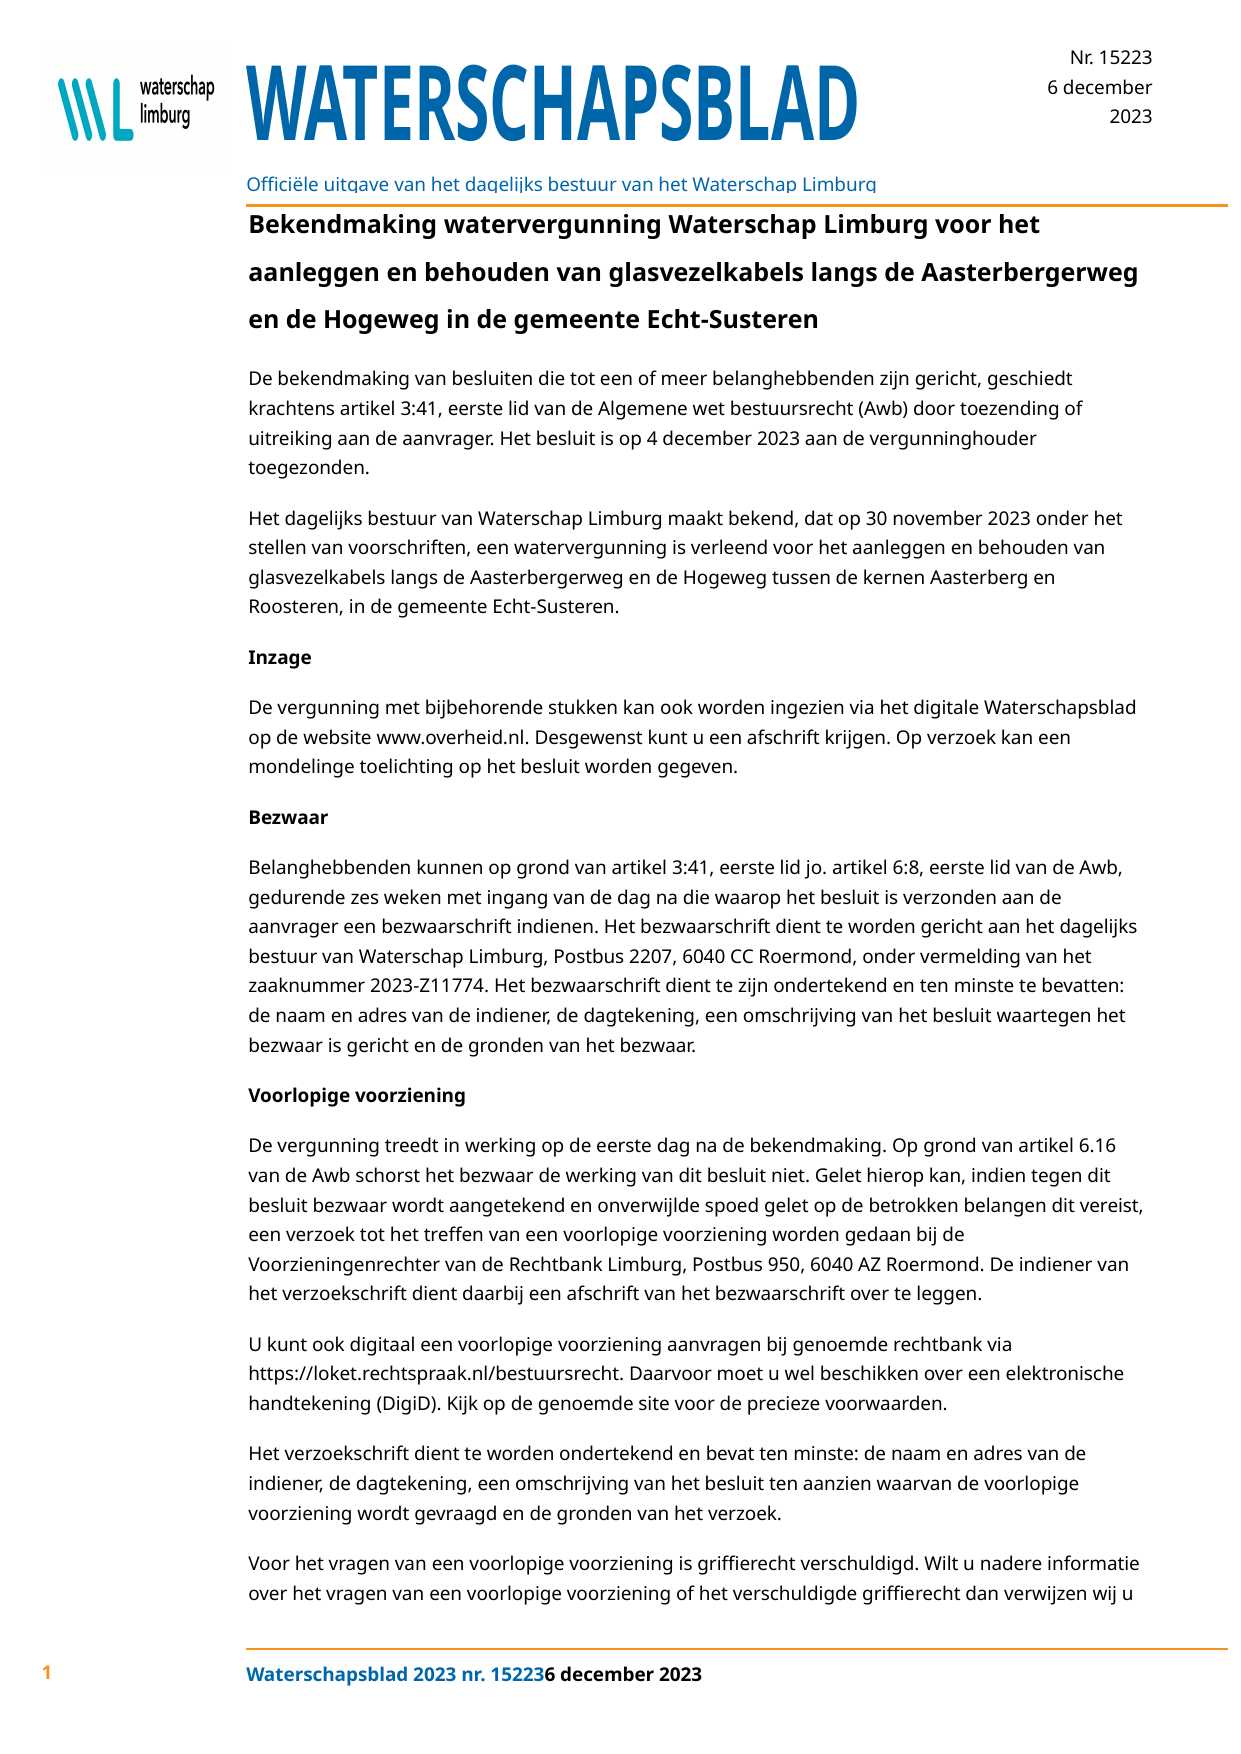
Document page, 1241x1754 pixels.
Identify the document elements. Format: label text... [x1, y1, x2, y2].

text De vergunning met bijbehorende stukken kan ook worden ingezien via het digitale Waterschapsblad op de website www.overheid.nl. Desgewenst kunt u een afschrift krijgen. Op verzoek kan een mondelinge toelichting op het besluit worden gegeven. [248, 694, 1152, 779]
text Inzage [248, 644, 1152, 669]
picture [41, 47, 231, 172]
text Belanghebbenden kunnen op grond van artikel 3:41, eerste lid jo. artikel 6:8, eerste lid van de Awb, gedurende zes weken met ingang van de dag na die waarop het besluit is verzonden aan de aanvrager een bezwaarschrift indienen. Het bezwaarschrift dient te worden gericht aan het dagelijks bestuur van Waterschap Limburg, Postbus 2207, 6040 CC Roermond, onder vermelding van het zaaknummer 2023-Z11774. Het bezwaarschrift dient te zijn ondertekend en ten minste te bevatten: de naam en adres van de indiener, de dagtekening, een omschrijving van het besluit waartegen het bezwaar is gericht en de gronden van het bezwaar. [248, 854, 1152, 1057]
text De bekendmaking van besluiten die tot een of meer belanghebbenden zijn gericht, geschiedt krachtens artikel 3:41, eerste lid van de Algemene wet bestuursrecht (Awb) door toezending of uitreiking aan de aanvrager. Het besluit is op 4 december 2023 aan de vergunninghouder toegezonden. [248, 366, 1152, 480]
text Het verzoekschrift dient te worden ondertekend en bevat ten minste: de naam en adres van de indiener, de dagtekening, een omschrijving van het besluit ten aanzien waarvan de voorlopige voorziening wordt gevraagd en de gronden van het verzoek. [248, 1441, 1152, 1525]
text Voorlopige voorziening [248, 1082, 1152, 1108]
text Bezwaar [248, 804, 1152, 829]
text Het dagelijks bestuur van Waterschap Limburg maakt bekend, dat op 30 november 2023 onder het stellen van voorschriften, een watervergunning is verleend voor het aanleggen en behouden van glasvezelkabels langs de Aasterbergerweg en de Hogeweg tussen de kernen Aasterberg en Roosteren, in de gemeente Echt-Susteren. [248, 505, 1152, 619]
text Voor het vragen van een voorlopige voorziening is griffierecht verschuldigd. Wilt u nadere informatie over het vragen van een voorlopige voorziening of het verschuldigde griffierecht dan verwijzen wij u [248, 1550, 1152, 1605]
text Bekendmaking watervergunning Waterschap Limburg voor het aanleggen en behouden van glasvezelkabels langs de Aasterbergerweg en de Hogeweg in de gemeente Echt-Susteren [248, 207, 1152, 336]
text De vergunning treedt in werking op de eerste dag na de bekendmaking. Op grond van artikel 6.16 van de Awb schorst het bezwaar de werking van dit besluit niet. Gelet hierop kan, indien tegen dit besluit bezwaar wordt aangetekend en onverwijlde spoed gelet op de betrokken belangen dit vereist, een verzoek tot het treffen van een voorlopige voorziening worden gedaan bij de Voorzieningenrechter van de Rechtbank Limburg, Postbus 950, 6040 AZ Roermond. De indiener van het verzoekschrift dient daarbij een afschrift van het bezwaarschrift over te leggen. [248, 1133, 1152, 1306]
text U kunt ook digitaal een voorlopige voorziening aanvragen bij genoemde rechtbank via https://loket.rechtspraak.nl/bestuursrecht. Daarvoor moet u wel beschikken over een elektronische handtekening (DigiD). Kijk op de genoemde site voor de precieze voorwaarden. [248, 1331, 1152, 1416]
